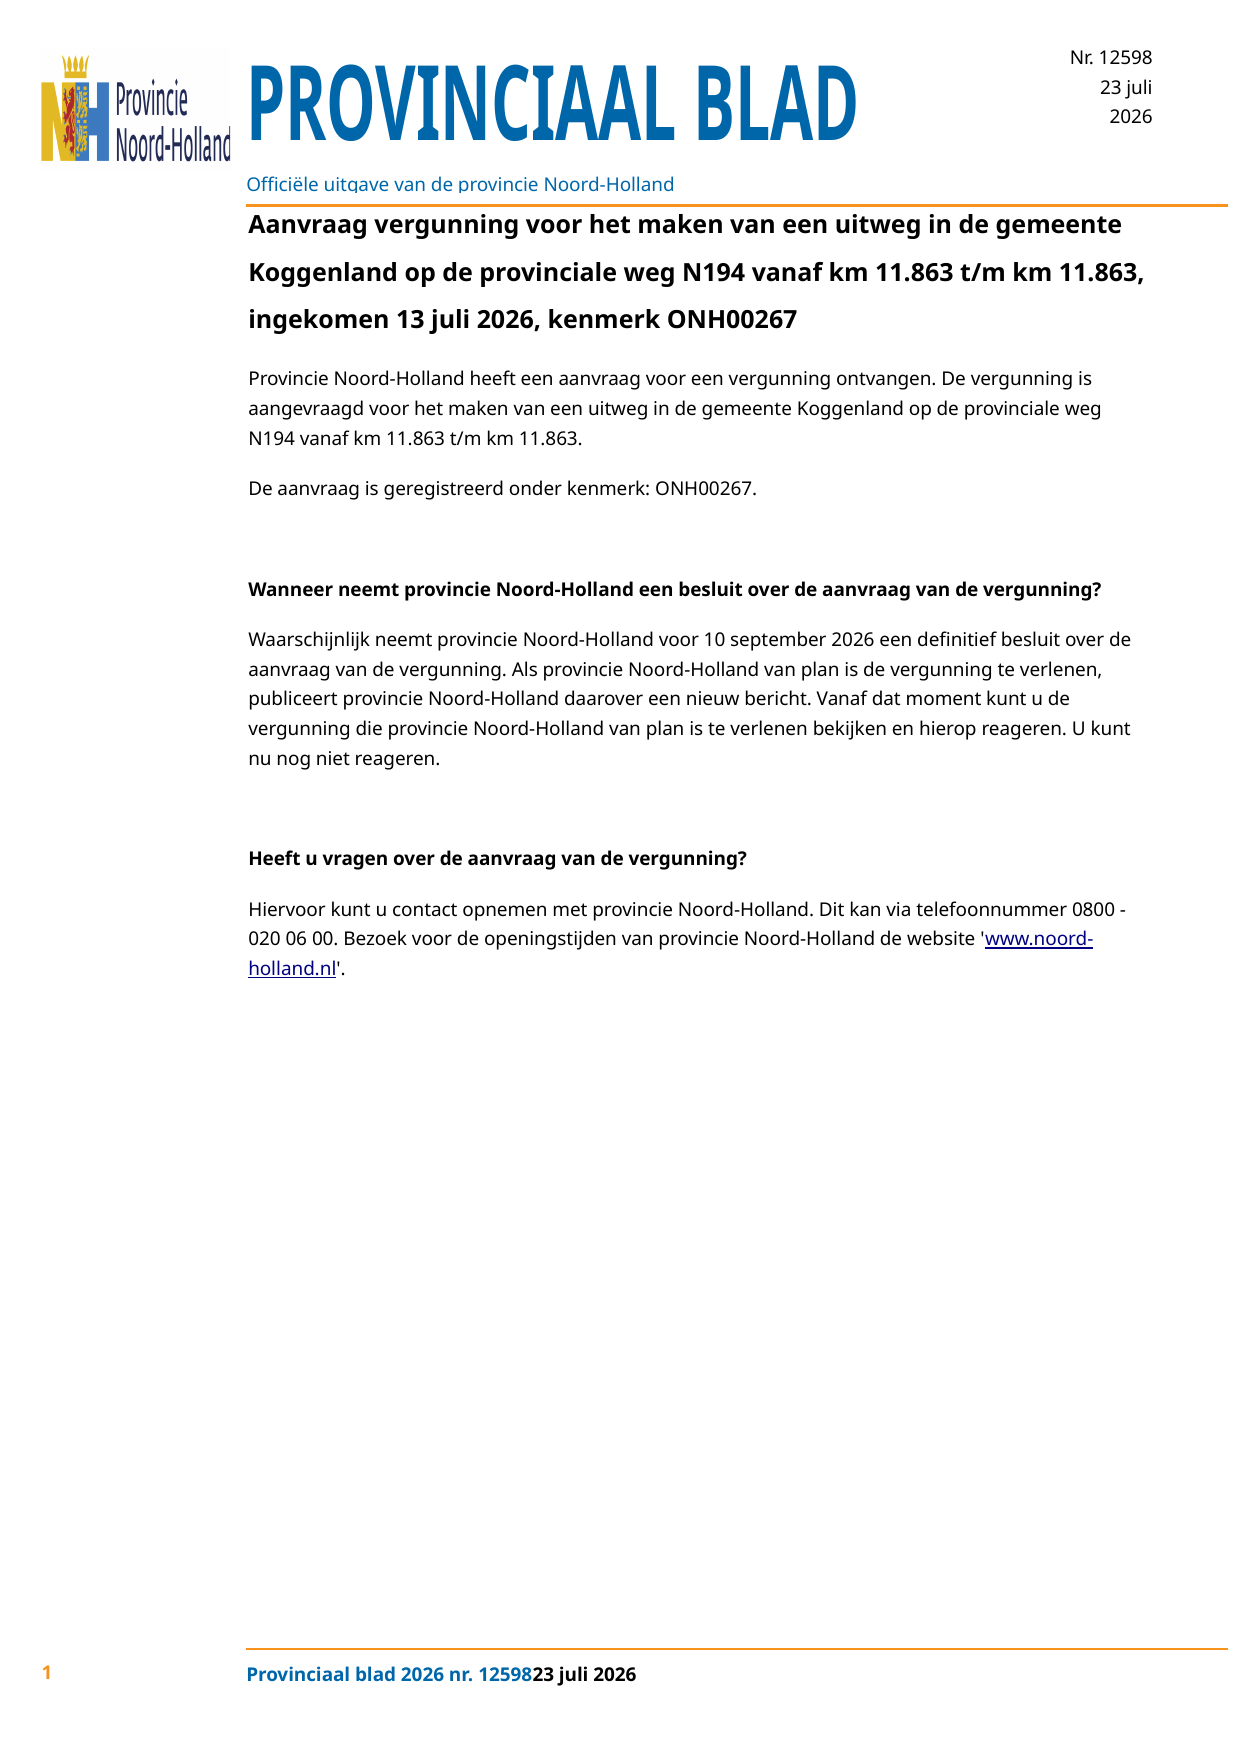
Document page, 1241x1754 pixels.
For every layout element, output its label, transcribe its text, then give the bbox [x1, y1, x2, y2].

text Waarschijnlijk neemt provincie Noord-Holland voor 10 september 2026 een definitief besluit over de aanvraag van de vergunning. Als provincie Noord-Holland van plan is de vergunning te verlenen, publiceert provincie Noord-Holland daarover een nieuw bericht. Vanaf dat moment kunt u de vergunning die provincie Noord-Holland van plan is te verlenen bekijken en hierop reageren. U kunt nu nog niet reageren. [248, 626, 1152, 770]
text Heeft u vragen over de aanvraag van de vergunning? [248, 846, 1152, 871]
text Provincie Noord-Holland heeft een aanvraag voor een vergunning ontvangen. De vergunning is aangevraagd voor het maken van een uitweg in de gemeente Koggenland op de provinciale weg N194 vanaf km 11.863 t/m km 11.863. [248, 366, 1152, 450]
picture [41, 47, 231, 172]
text Wanneer neemt provincie Noord-Holland een besluit over de aanvraag van de vergunning? [248, 576, 1152, 602]
text Hiervoor kunt u contact opnemen met provincie Noord-Holland. Dit kan via telefoonnummer 0800 - 020 06 00. Bezoek voor de openingstijden van provincie Noord-Holland de website 'www.noord-holland.nl'. [248, 896, 1152, 981]
text De aanvraag is geregistreerd onder kenmerk: ONH00267. [248, 475, 1152, 501]
text Aanvraag vergunning voor het maken van een uitweg in de gemeente Koggenland op de provinciale weg N194 vanaf km 11.863 t/m km 11.863, ingekomen 13 juli 2026, kenmerk ONH00267 [248, 207, 1152, 336]
